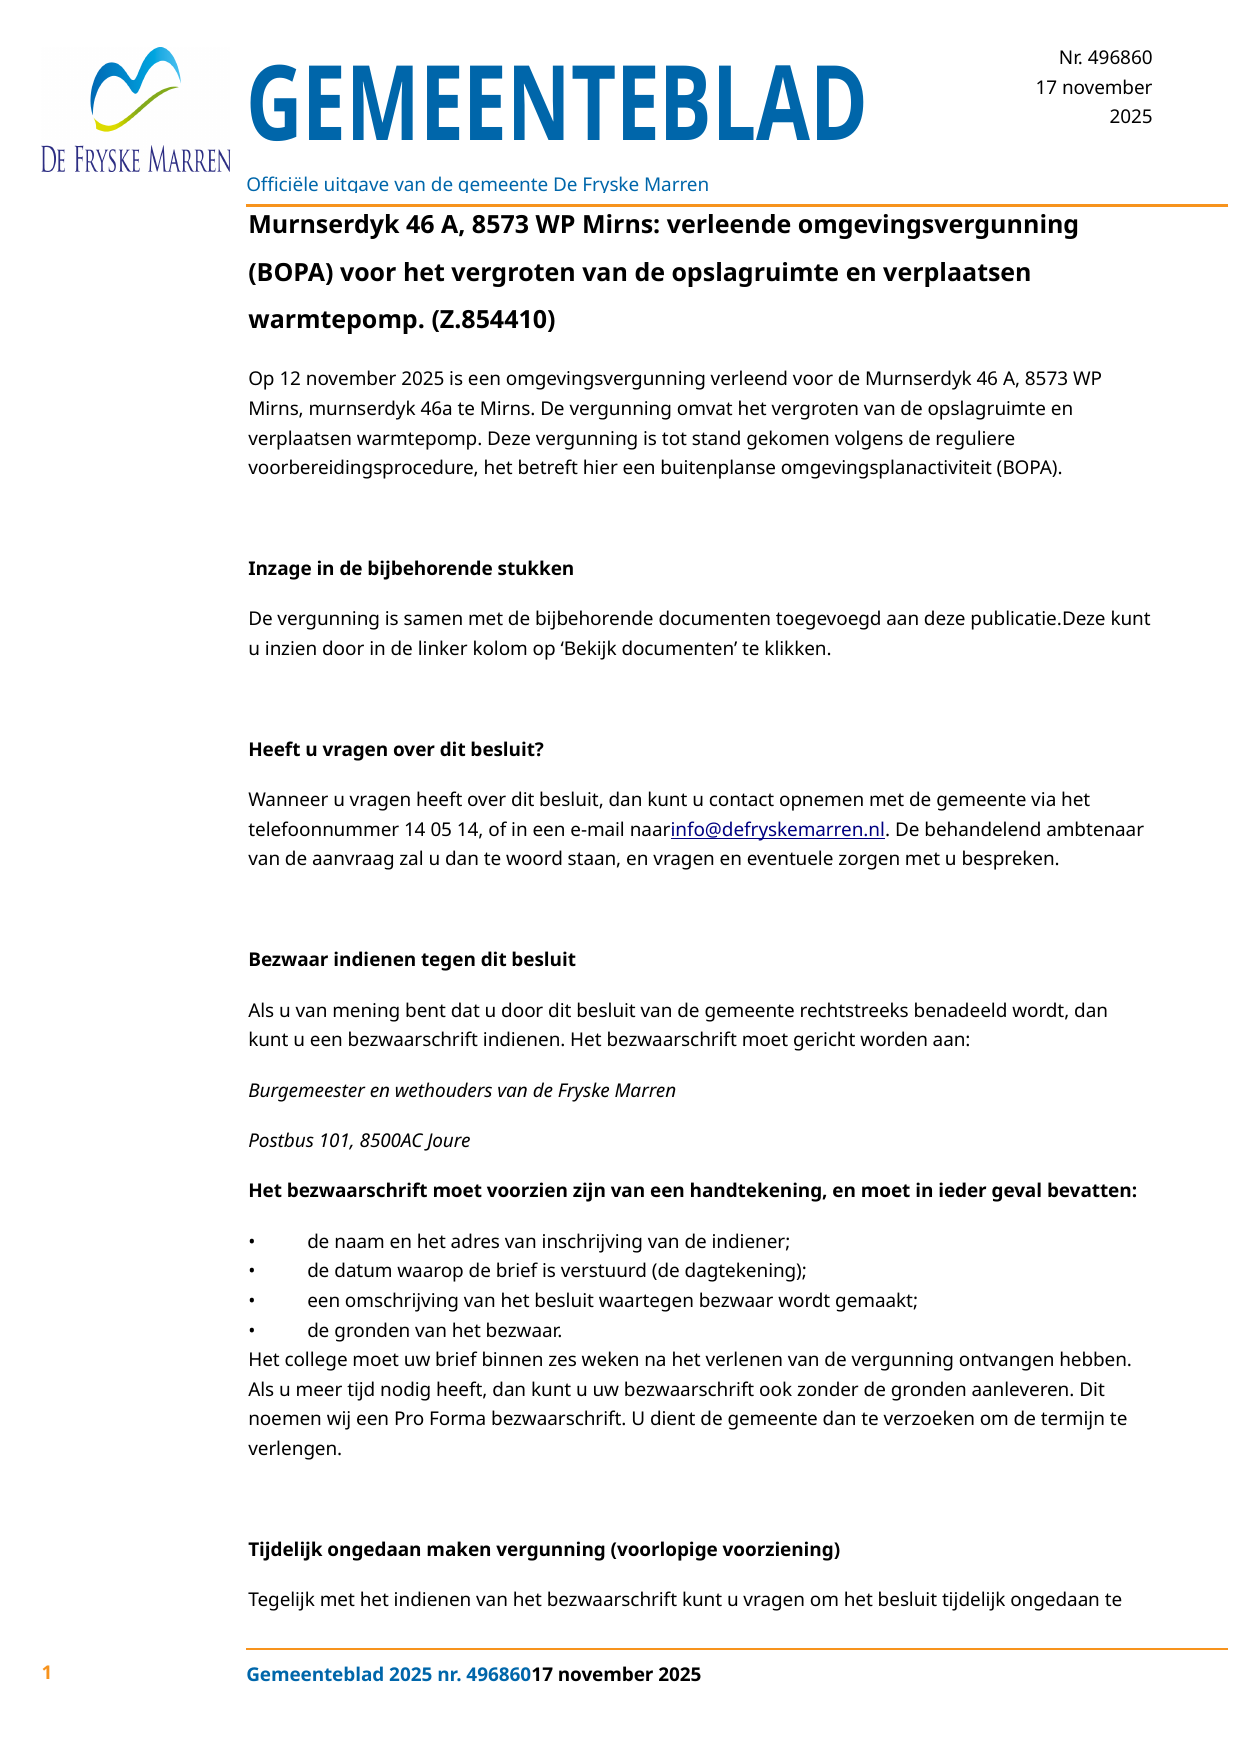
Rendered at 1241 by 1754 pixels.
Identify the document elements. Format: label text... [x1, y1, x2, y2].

text Postbus 101, 8500AC Joure [248, 1127, 1152, 1153]
list een omschrijving van het besluit waartegen bezwaar wordt gemaakt; [248, 1287, 1152, 1313]
text Op 12 november 2025 is een omgevingsvergunning verleend voor de Murnserdyk 46 A, 8573 WP Mirns, murnserdyk 46a te Mirns. De vergunning omvat het vergroten van de opslagruimte en verplaatsen warmtepomp. Deze vergunning is tot stand gekomen volgens de reguliere voorbereidingsprocedure, het betreft hier een buitenplanse omgevingsplanactiviteit (BOPA). [248, 366, 1152, 480]
text Tijdelijk ongedaan maken vergunning (voorlopige voorziening) [248, 1536, 1152, 1562]
text Tegelijk met het indienen van het bezwaarschrift kunt u vragen om het besluit tijdelijk ongedaan te [248, 1586, 1152, 1612]
text Wanneer u vragen heeft over dit besluit, dan kunt u contact opnemen met de gemeente via het telefoonnummer 14 05 14, of in een e-mail naarinfo@defryskemarren.nl. De behandelend ambtenaar van de aanvraag zal u dan te woord staan, en vragen en eventuele zorgen met u bespreken. [248, 786, 1152, 871]
text Heeft u vragen over dit besluit? [248, 736, 1152, 762]
list de naam en het adres van inschrijving van de indiener; [248, 1228, 1152, 1254]
list de gronden van het bezwaar. [248, 1317, 1152, 1342]
text Murnserdyk 46 A, 8573 WP Mirns: verleende omgevingsvergunning (BOPA) voor het vergroten van de opslagruimte en verplaatsen warmtepomp. (Z.854410) [248, 207, 1152, 336]
text Het bezwaarschrift moet voorzien zijn van een handtekening, en moet in ieder geval bevatten: [248, 1178, 1152, 1203]
picture [41, 47, 231, 172]
text Het college moet uw brief binnen zes weken na het verlenen van de vergunning ontvangen hebben. Als u meer tijd nodig heeft, dan kunt u uw bezwaarschrift ook zonder de gronden aanleveren. Dit noemen wij een Pro Forma bezwaarschrift. U dient de gemeente dan te verzoeken om de termijn te verlengen. [248, 1346, 1152, 1461]
list de datum waarop de brief is verstuurd (de dagtekening); [248, 1258, 1152, 1283]
text Bezwaar indienen tegen dit besluit [248, 946, 1152, 972]
text Burgemeester en wethouders van de Fryske Marren [248, 1077, 1152, 1102]
text Als u van mening bent dat u door dit besluit van de gemeente rechtstreeks benadeeld wordt, dan kunt u een bezwaarschrift indienen. Het bezwaarschrift moet gericht worden aan: [248, 997, 1152, 1052]
text De vergunning is samen met de bijbehorende documenten toegevoegd aan deze publicatie.Deze kunt u inzien door in de linker kolom op ‘Bekijk documenten’ te klikken. [248, 606, 1152, 661]
text Inzage in de bijbehorende stukken [248, 555, 1152, 581]
